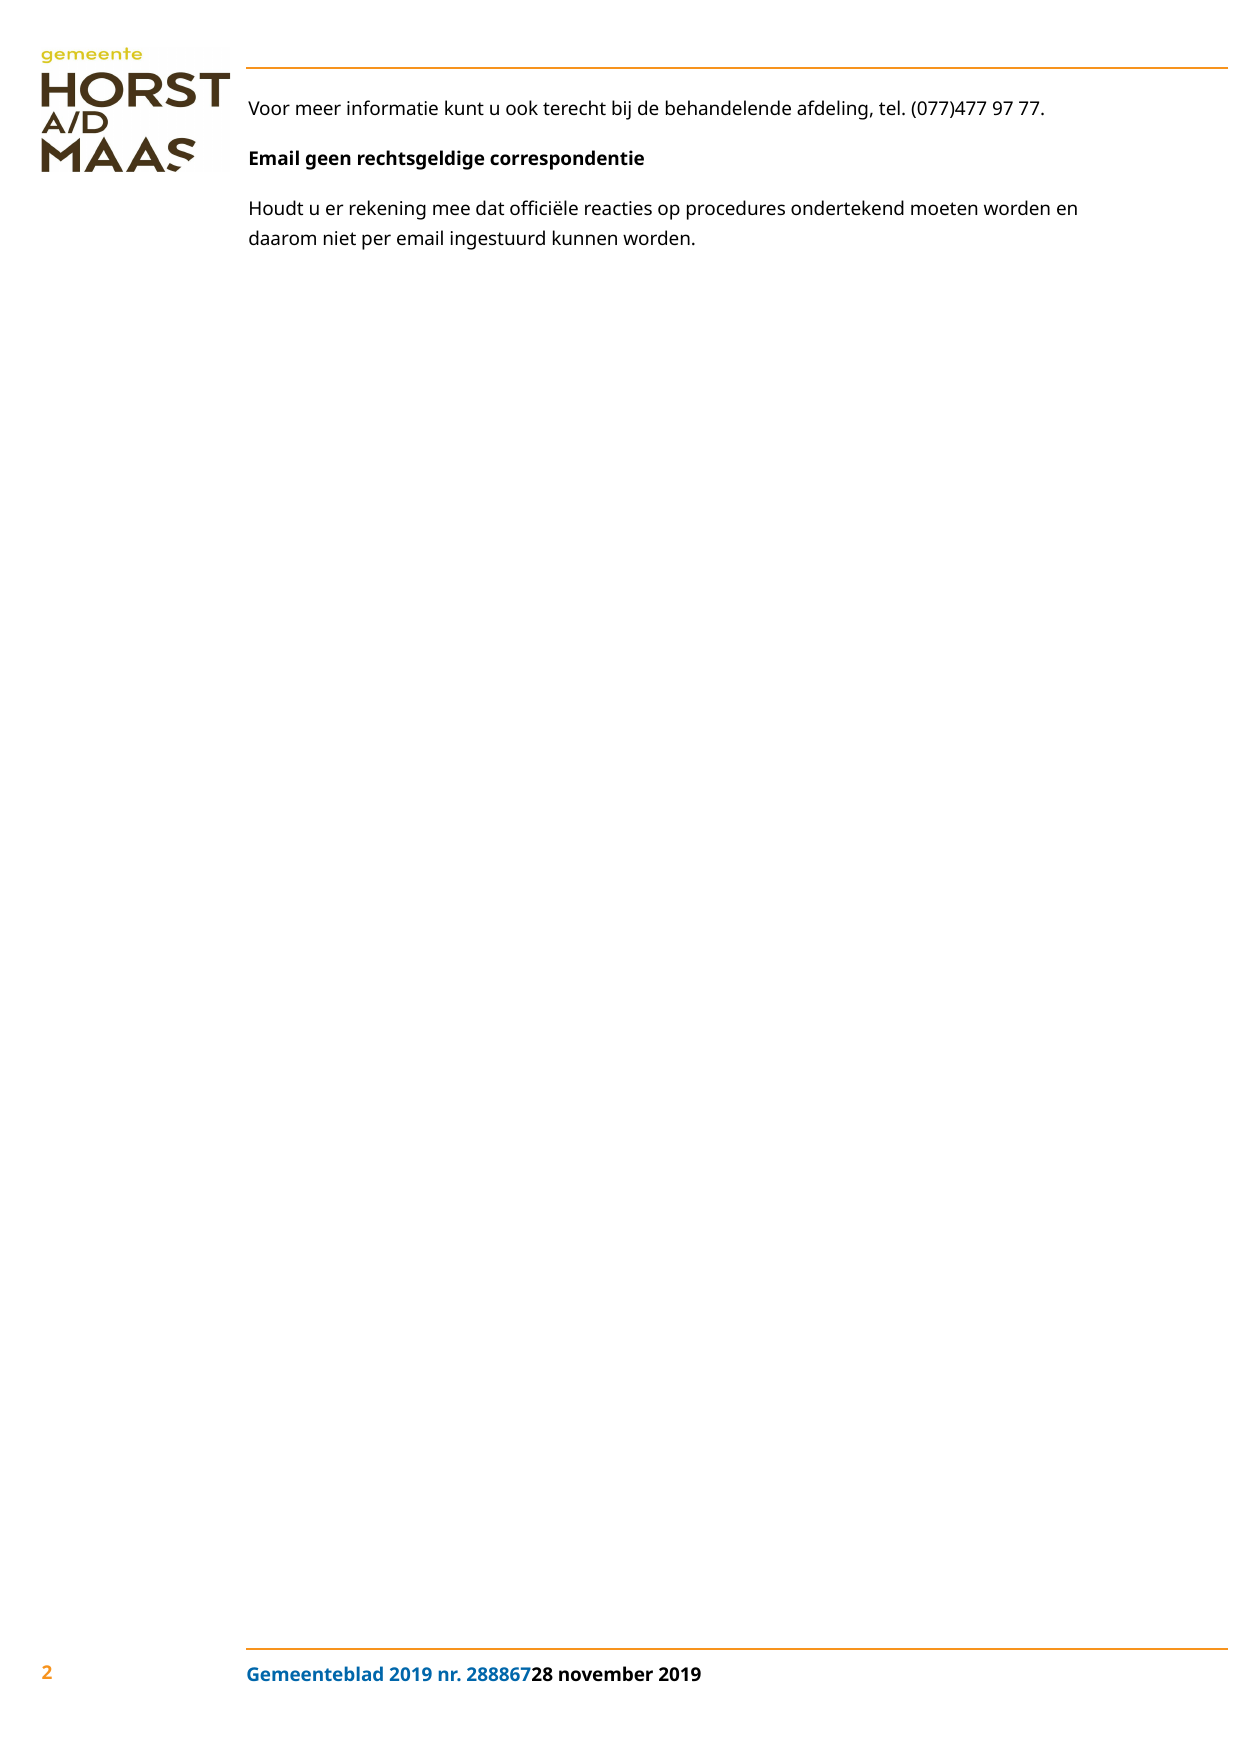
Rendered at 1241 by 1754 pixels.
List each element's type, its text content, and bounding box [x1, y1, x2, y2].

text Email geen rechtsgeldige correspondentie [248, 145, 1152, 171]
text Voor meer informatie kunt u ook terecht bij de behandelende afdeling, tel. (077)477 97 77. [248, 95, 1152, 121]
picture [41, 47, 231, 172]
text Houdt u er rekening mee dat officiële reacties op procedures ondertekend moeten worden en daarom niet per email ingestuurd kunnen worden. [248, 196, 1152, 251]
